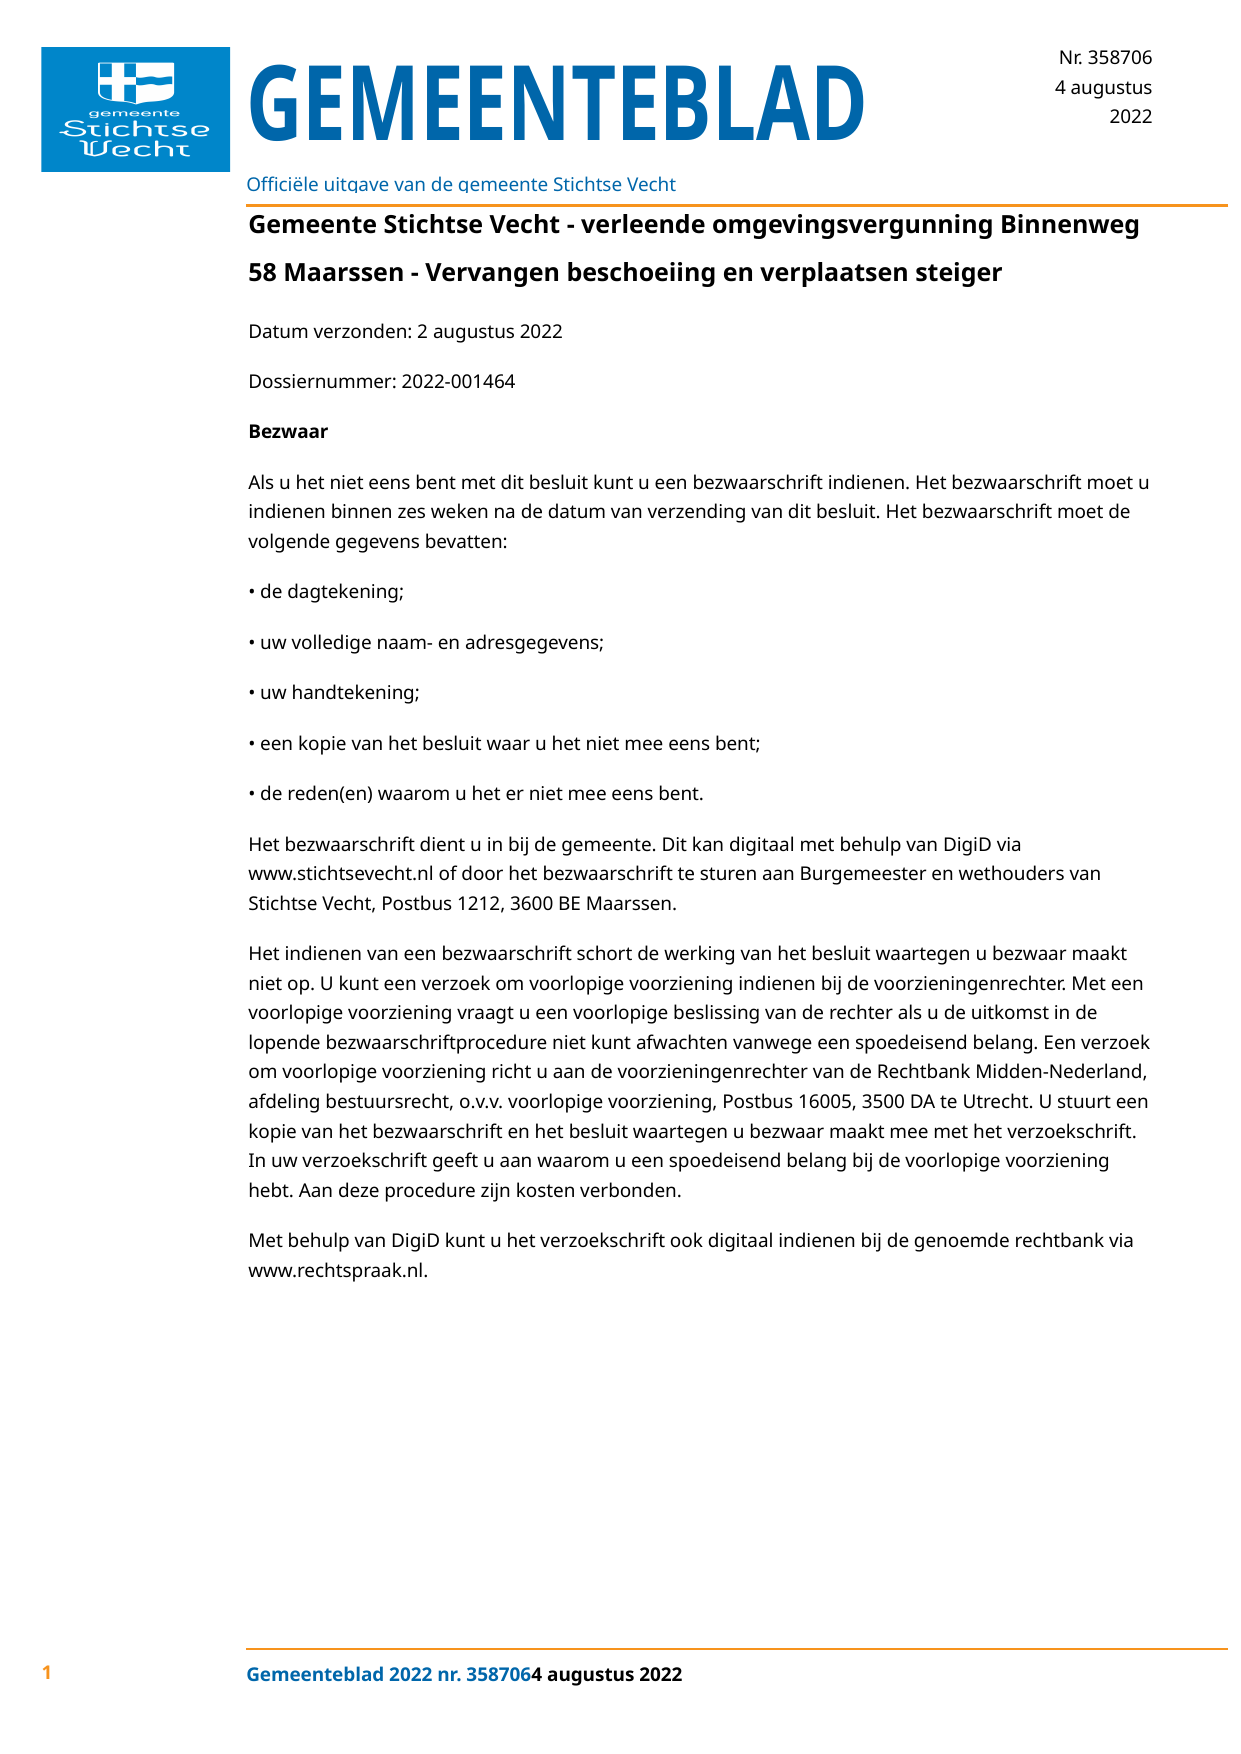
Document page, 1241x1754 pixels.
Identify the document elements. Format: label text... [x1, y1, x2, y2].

text • uw volledige naam- en adresgegevens; [248, 629, 1152, 655]
text • een kopie van het besluit waar u het niet mee eens bent; [248, 730, 1152, 756]
text • de dagtekening; [248, 579, 1152, 604]
text Met behulp van DigiD kunt u het verzoekschrift ook digitaal indienen bij de genoemde rechtbank via www.rechtspraak.nl. [248, 1227, 1152, 1283]
text Dossiernummer: 2022-001464 [248, 368, 1152, 394]
text Het indienen van een bezwaarschrift schort de werking van het besluit waartegen u bezwaar maakt niet op. U kunt een verzoek om voorlopige voorziening indienen bij de voorzieningenrechter. Met een voorlopige voorziening vraagt u een voorlopige beslissing van de rechter als u de uitkomst in de lopende bezwaarschriftprocedure niet kunt afwachten vanwege een spoedeisend belang. Een verzoek om voorlopige voorziening richt u aan de voorzieningenrechter van de Rechtbank Midden-Nederland, afdeling bestuursrecht, o.v.v. voorlopige voorziening, Postbus 16005, 3500 DA te Utrecht. U stuurt een kopie van het bezwaarschrift en het besluit waartegen u bezwaar maakt mee met het verzoekschrift. In uw verzoekschrift geeft u aan waarom u een spoedeisend belang bij de voorlopige voorziening hebt. Aan deze procedure zijn kosten verbonden. [248, 940, 1152, 1203]
text Datum verzonden: 2 augustus 2022 [248, 318, 1152, 344]
text Als u het niet eens bent met dit besluit kunt u een bezwaarschrift indienen. Het bezwaarschrift moet u indienen binnen zes weken na de datum van verzending van dit besluit. Het bezwaarschrift moet de volgende gegevens bevatten: [248, 469, 1152, 554]
picture [99, 63, 135, 101]
picture [137, 63, 174, 103]
text Het bezwaarschrift dient u in bij de gemeente. Dit kan digitaal met behulp van DigiD via www.stichtsevecht.nl of door het bezwaarschrift te sturen aan Burgemeester en wethouders van Stichtse Vecht, Postbus 1212, 3600 BE Maarssen. [248, 831, 1152, 916]
text Gemeente Stichtse Vecht - verleende omgevingsvergunning Binnenweg 58 Maarssen - Vervangen beschoeiing en verplaatsen steiger [248, 207, 1152, 288]
text • de reden(en) waarom u het er niet mee eens bent. [248, 780, 1152, 806]
text • uw handtekening; [248, 679, 1152, 705]
text Bezwaar [248, 419, 1152, 444]
